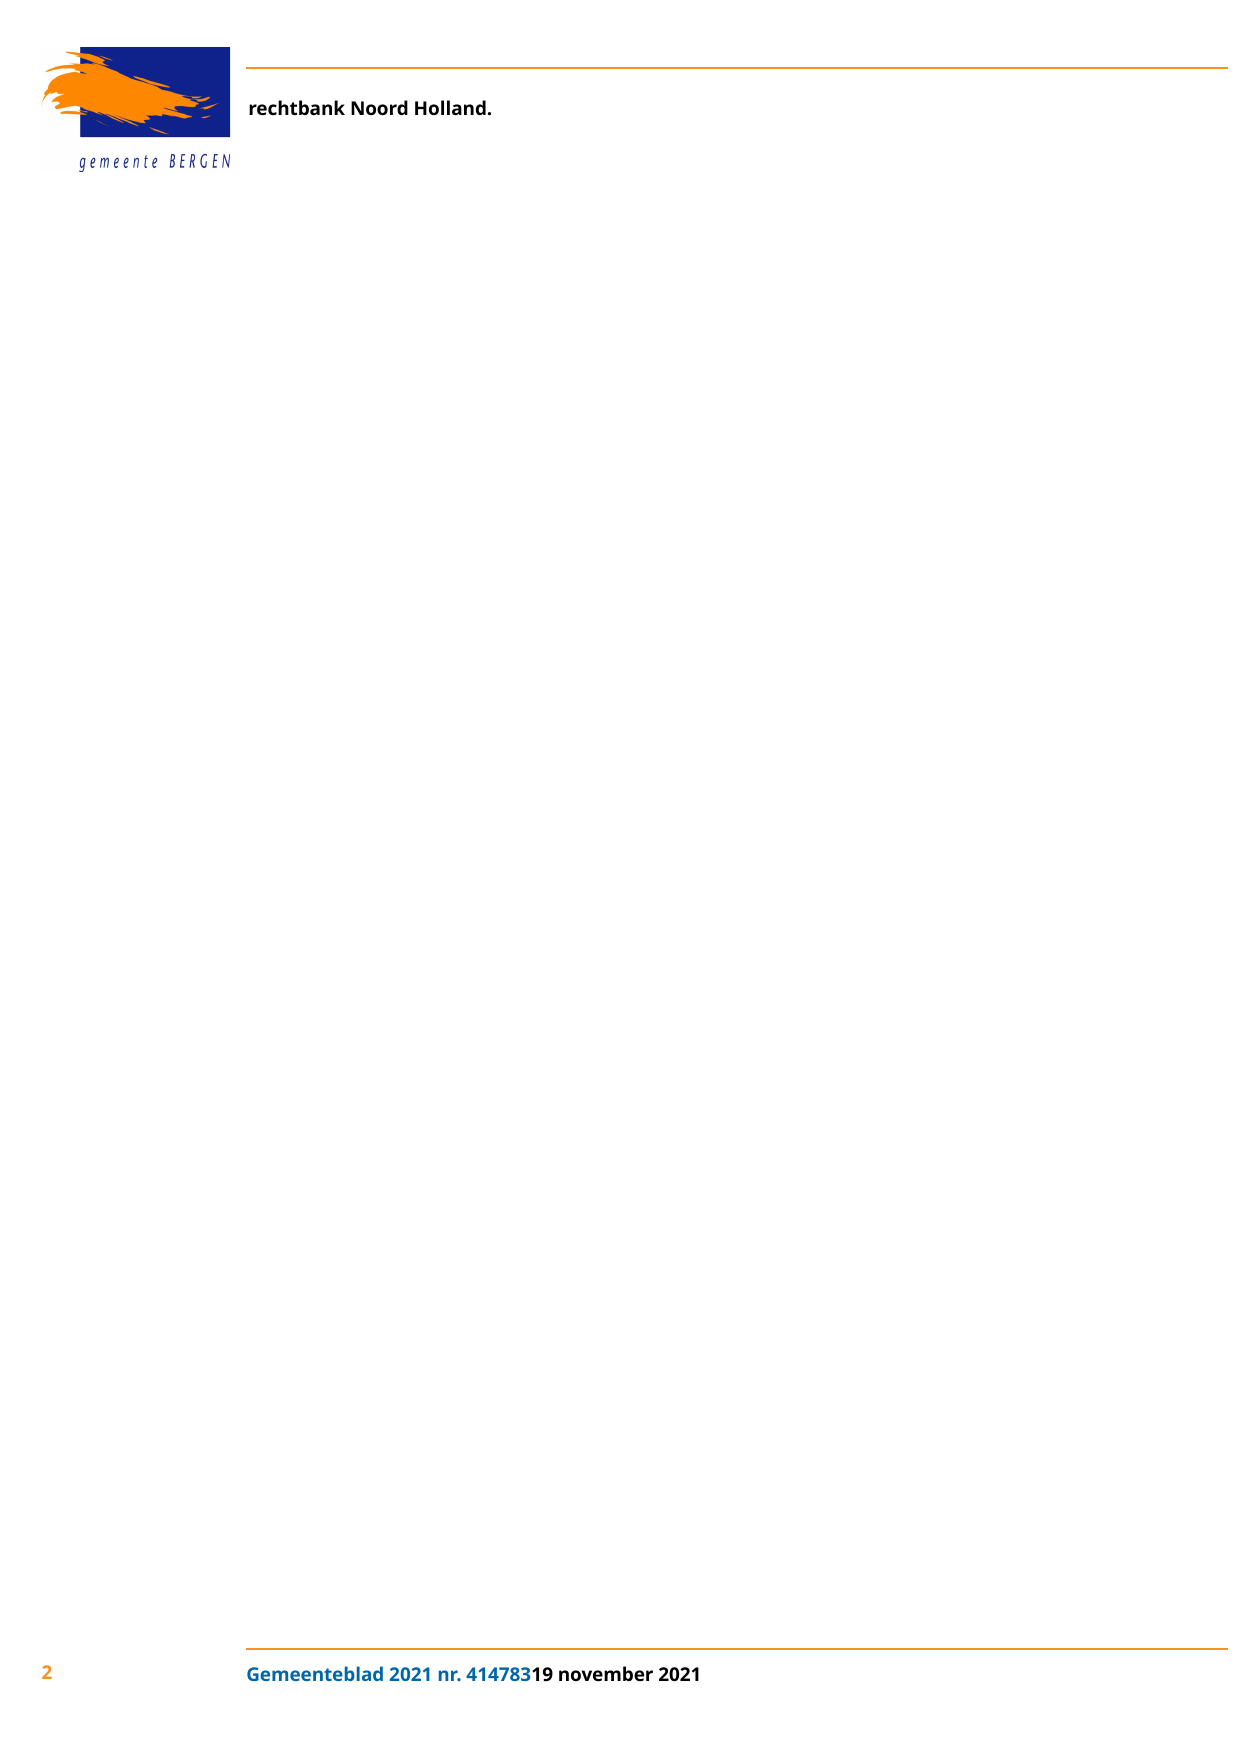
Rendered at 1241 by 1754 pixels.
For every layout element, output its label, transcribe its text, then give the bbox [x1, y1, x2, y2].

picture [41, 47, 231, 172]
text rechtbank Noord Holland. [248, 95, 1152, 121]
